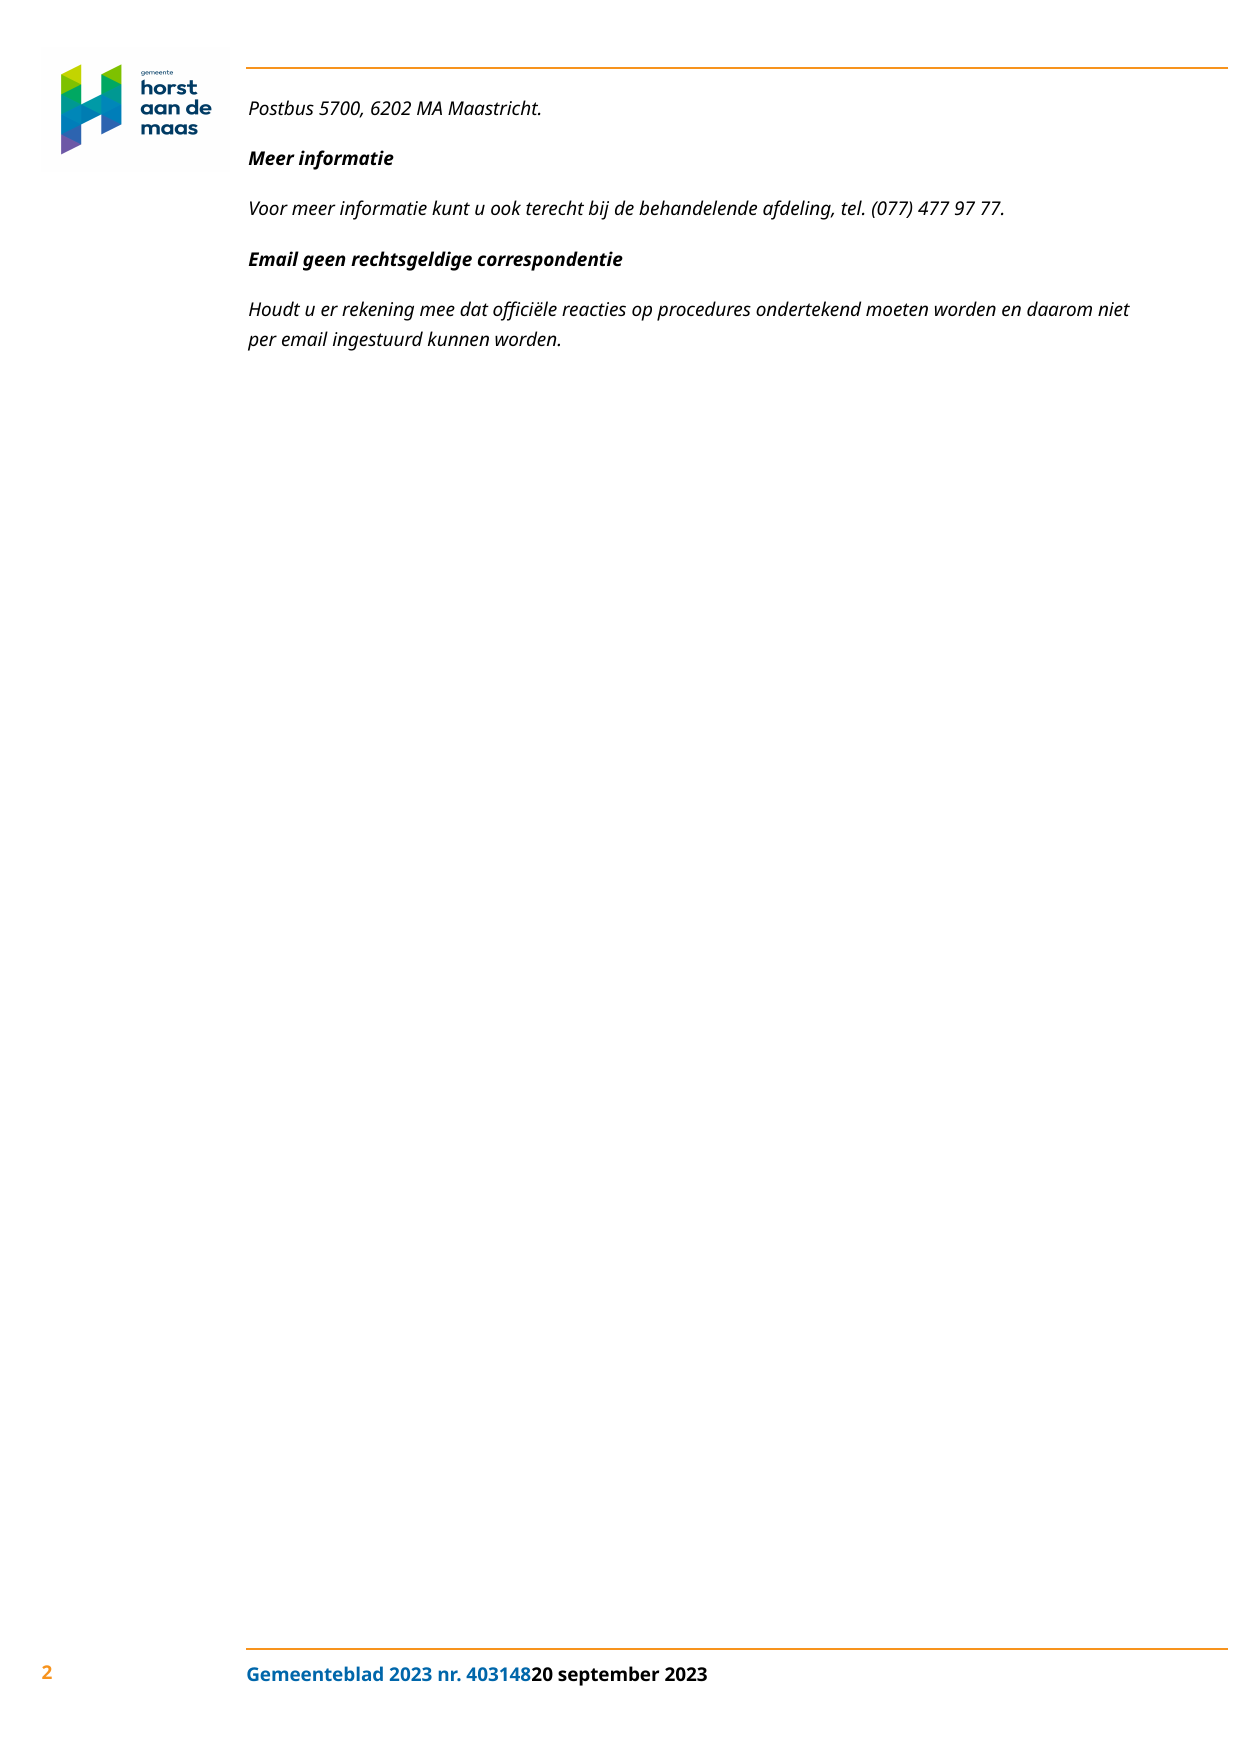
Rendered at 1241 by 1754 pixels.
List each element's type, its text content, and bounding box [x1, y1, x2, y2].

text Meer informatie [248, 145, 1152, 171]
text Postbus 5700, 6202 MA Maastricht. [248, 95, 1152, 121]
text Houdt u er rekening mee dat officiële reacties op procedures ondertekend moeten worden en daarom niet per email ingestuurd kunnen worden. [248, 296, 1152, 352]
text Voor meer informatie kunt u ook terecht bij de behandelende afdeling, tel. (077) 477 97 77. [248, 196, 1152, 221]
picture [41, 47, 231, 172]
text Email geen rechtsgeldige correspondentie [248, 246, 1152, 272]
